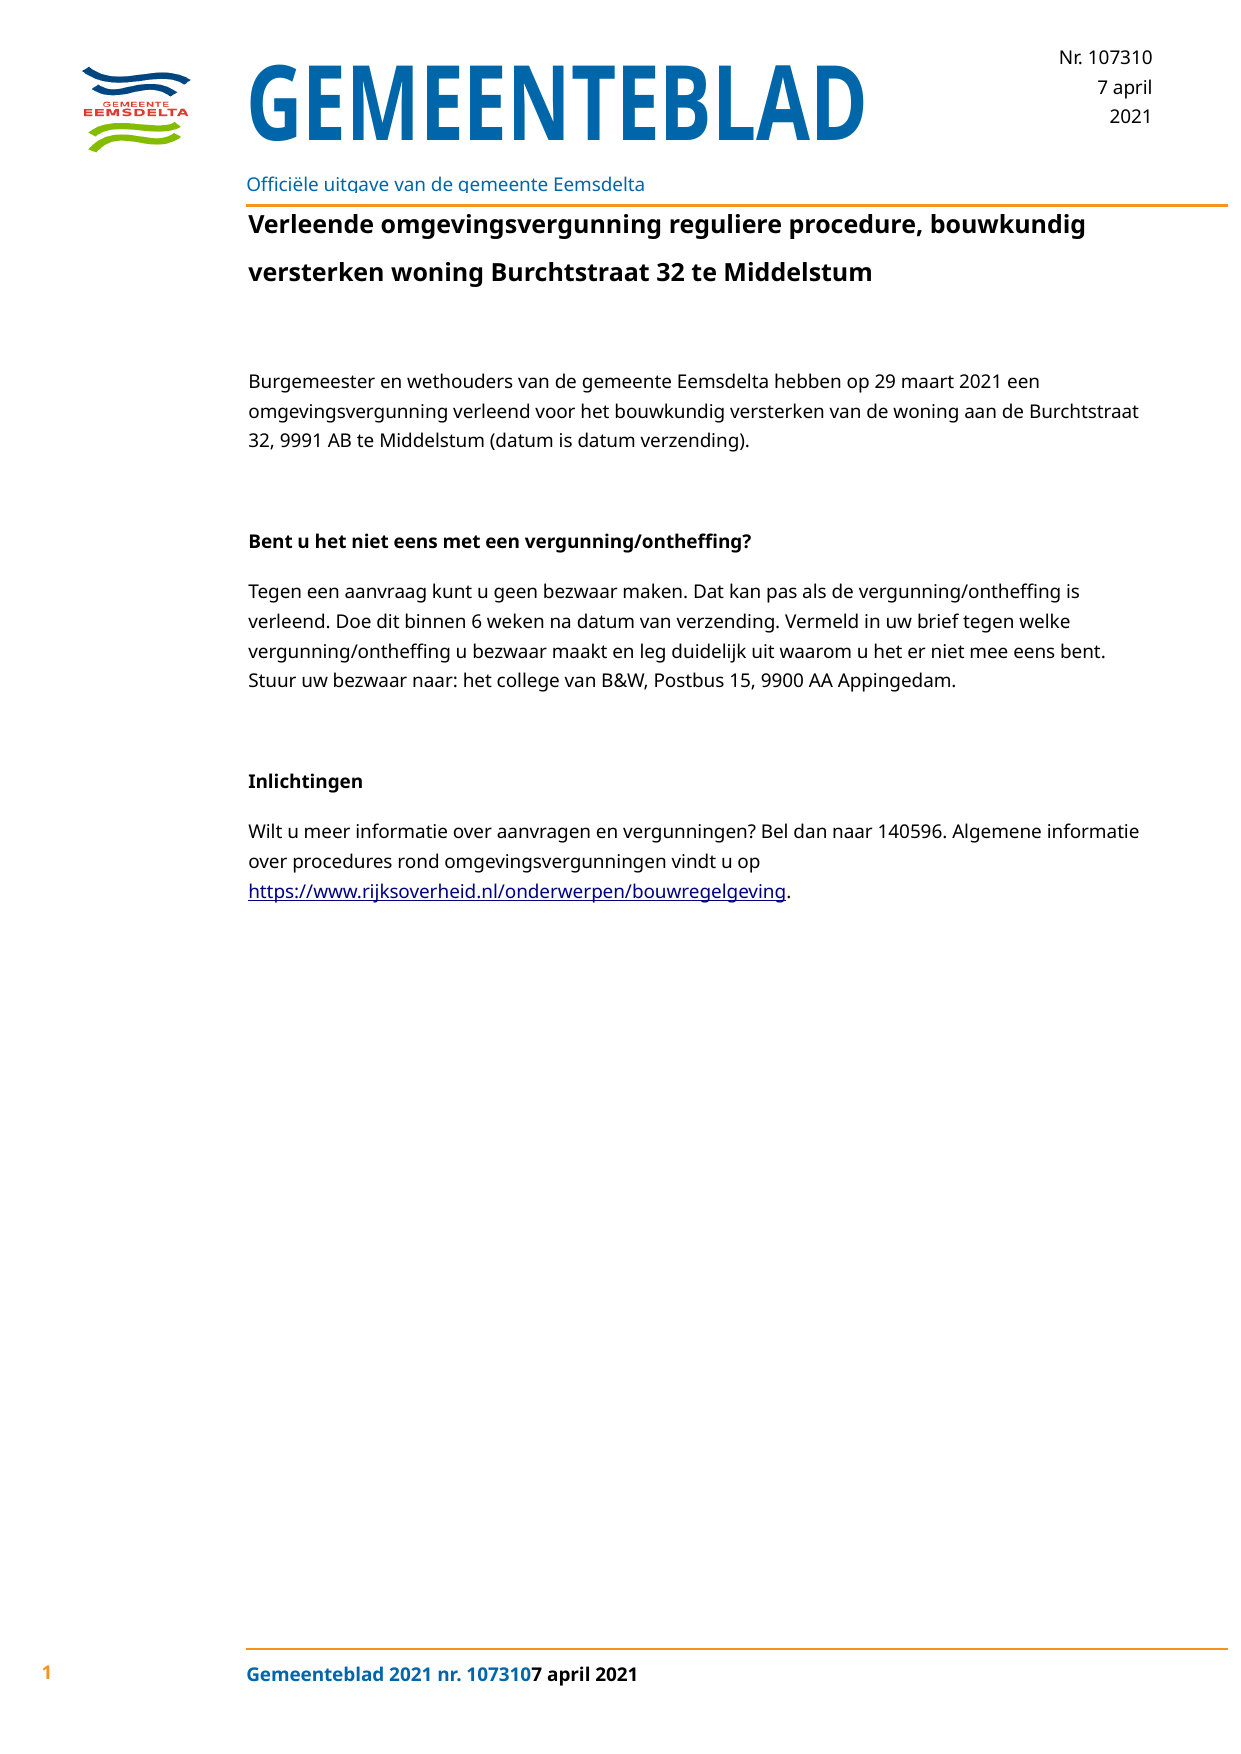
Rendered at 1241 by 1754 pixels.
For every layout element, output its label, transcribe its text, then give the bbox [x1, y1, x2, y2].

text Tegen een aanvraag kunt u geen bezwaar maken. Dat kan pas als de vergunning/ontheffing is verleend. Doe dit binnen 6 weken na datum van verzending. Vermeld in uw brief tegen welke vergunning/ontheffing u bezwaar maakt en leg duidelijk uit waarom u het er niet mee eens bent. Stuur uw bezwaar naar: het college van B&W, Postbus 15, 9900 AA Appingedam. [248, 579, 1152, 693]
text Bent u het niet eens met een vergunning/ontheffing? [248, 528, 1152, 554]
text Burgemeester en wethouders van de gemeente Eemsdelta hebben op 29 maart 2021 een omgevingsvergunning verleend voor het bouwkundig versterken van de woning aan de Burchtstraat 32, 9991 AB te Middelstum (datum is datum verzending). [248, 368, 1152, 453]
text Verleende omgevingsvergunning reguliere procedure, bouwkundig versterken woning Burchtstraat 32 te Middelstum [248, 207, 1152, 288]
text Wilt u meer informatie over aanvragen en vergunningen? Bel dan naar 140596. Algemene informatie over procedures rond omgevingsvergunningen vindt u op https://www.rijksoverheid.nl/onderwerpen/bouwregelgeving. [248, 819, 1152, 904]
text Inlichtingen [248, 768, 1152, 794]
picture [41, 47, 231, 172]
